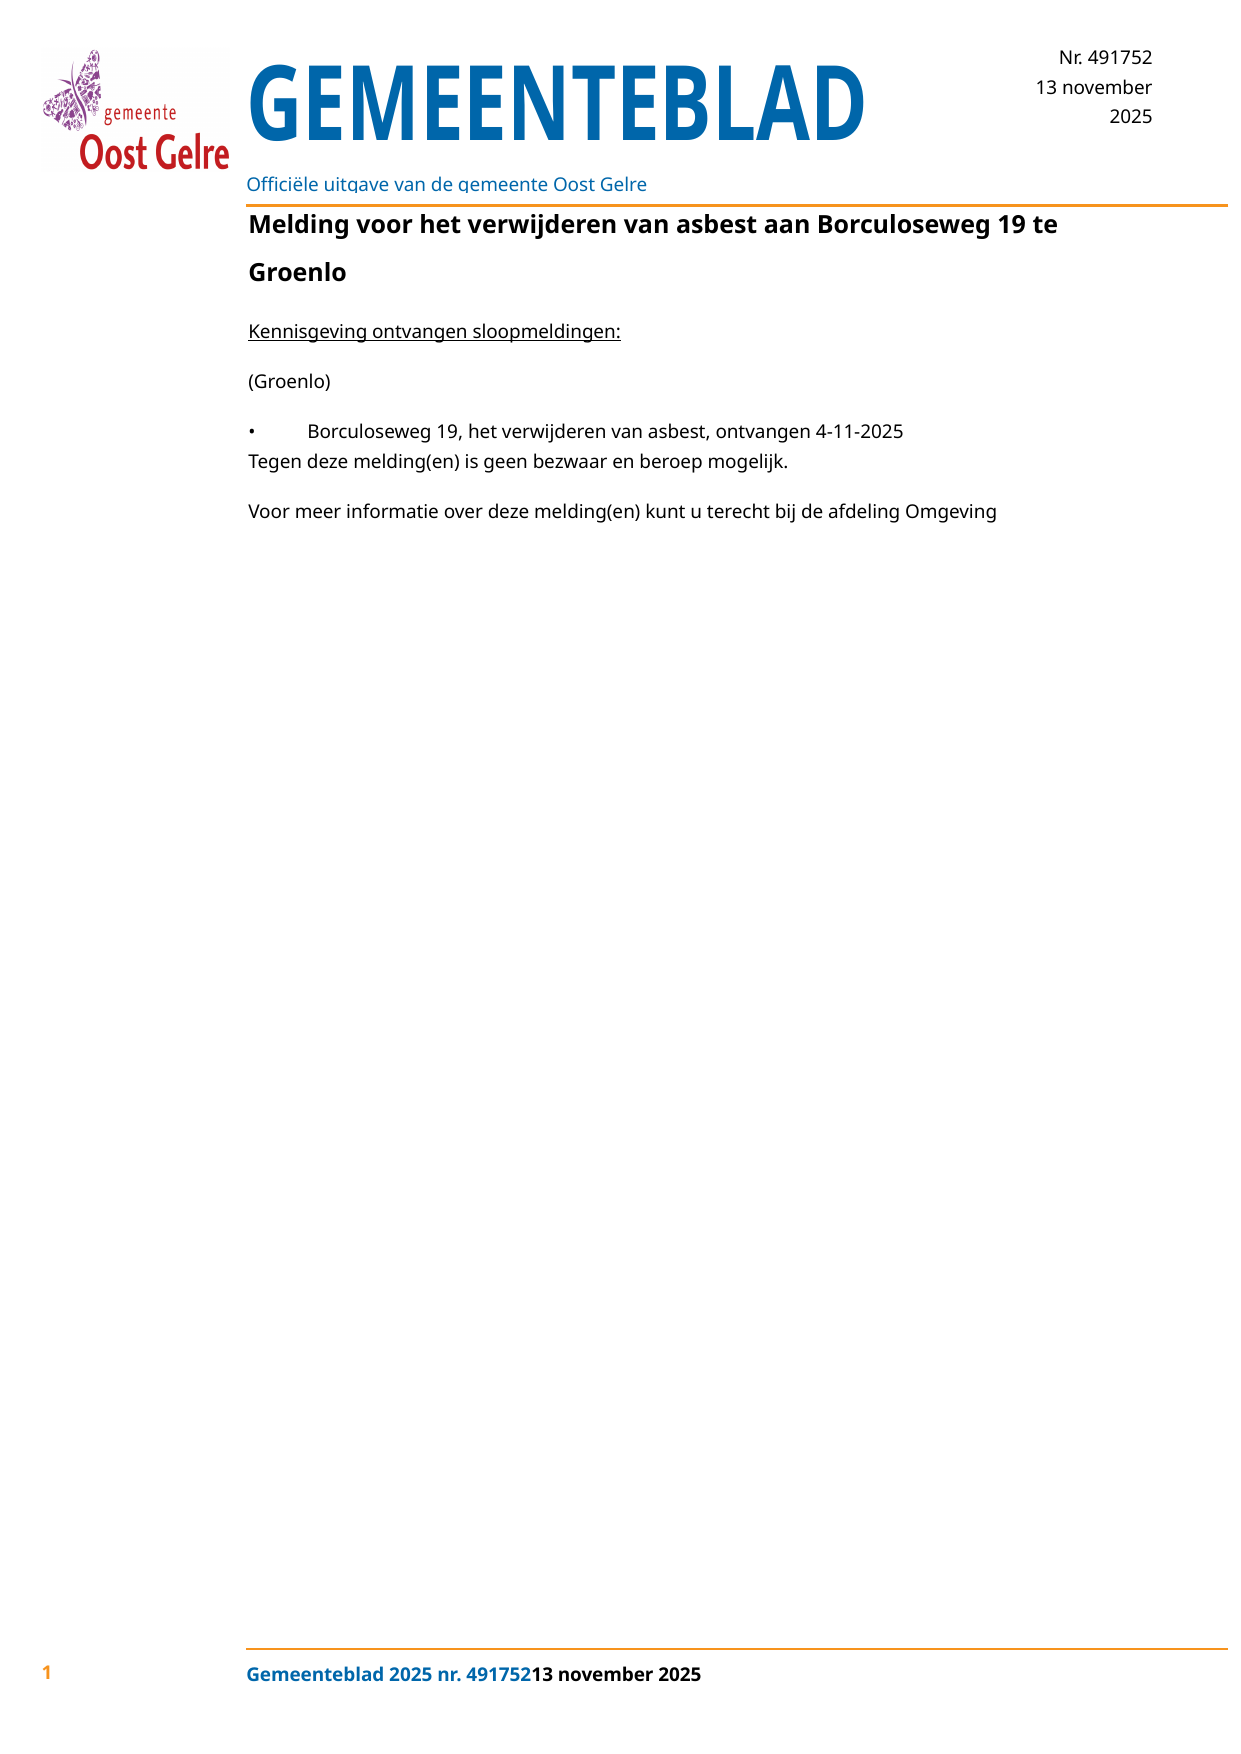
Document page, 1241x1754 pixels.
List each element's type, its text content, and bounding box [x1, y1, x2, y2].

text (Groenlo) [248, 368, 1152, 394]
text Tegen deze melding(en) is geen bezwaar en beroep mogelijk. [248, 448, 1152, 474]
text Voor meer informatie over deze melding(en) kunt u terecht bij de afdeling Omgeving [248, 499, 1152, 524]
picture [41, 47, 231, 172]
text Kennisgeving ontvangen sloopmeldingen: [248, 318, 1152, 344]
text Melding voor het verwijderen van asbest aan Borculoseweg 19 te Groenlo [248, 207, 1152, 288]
list Borculoseweg 19, het verwijderen van asbest, ontvangen 4-11-2025 [248, 419, 1152, 444]
